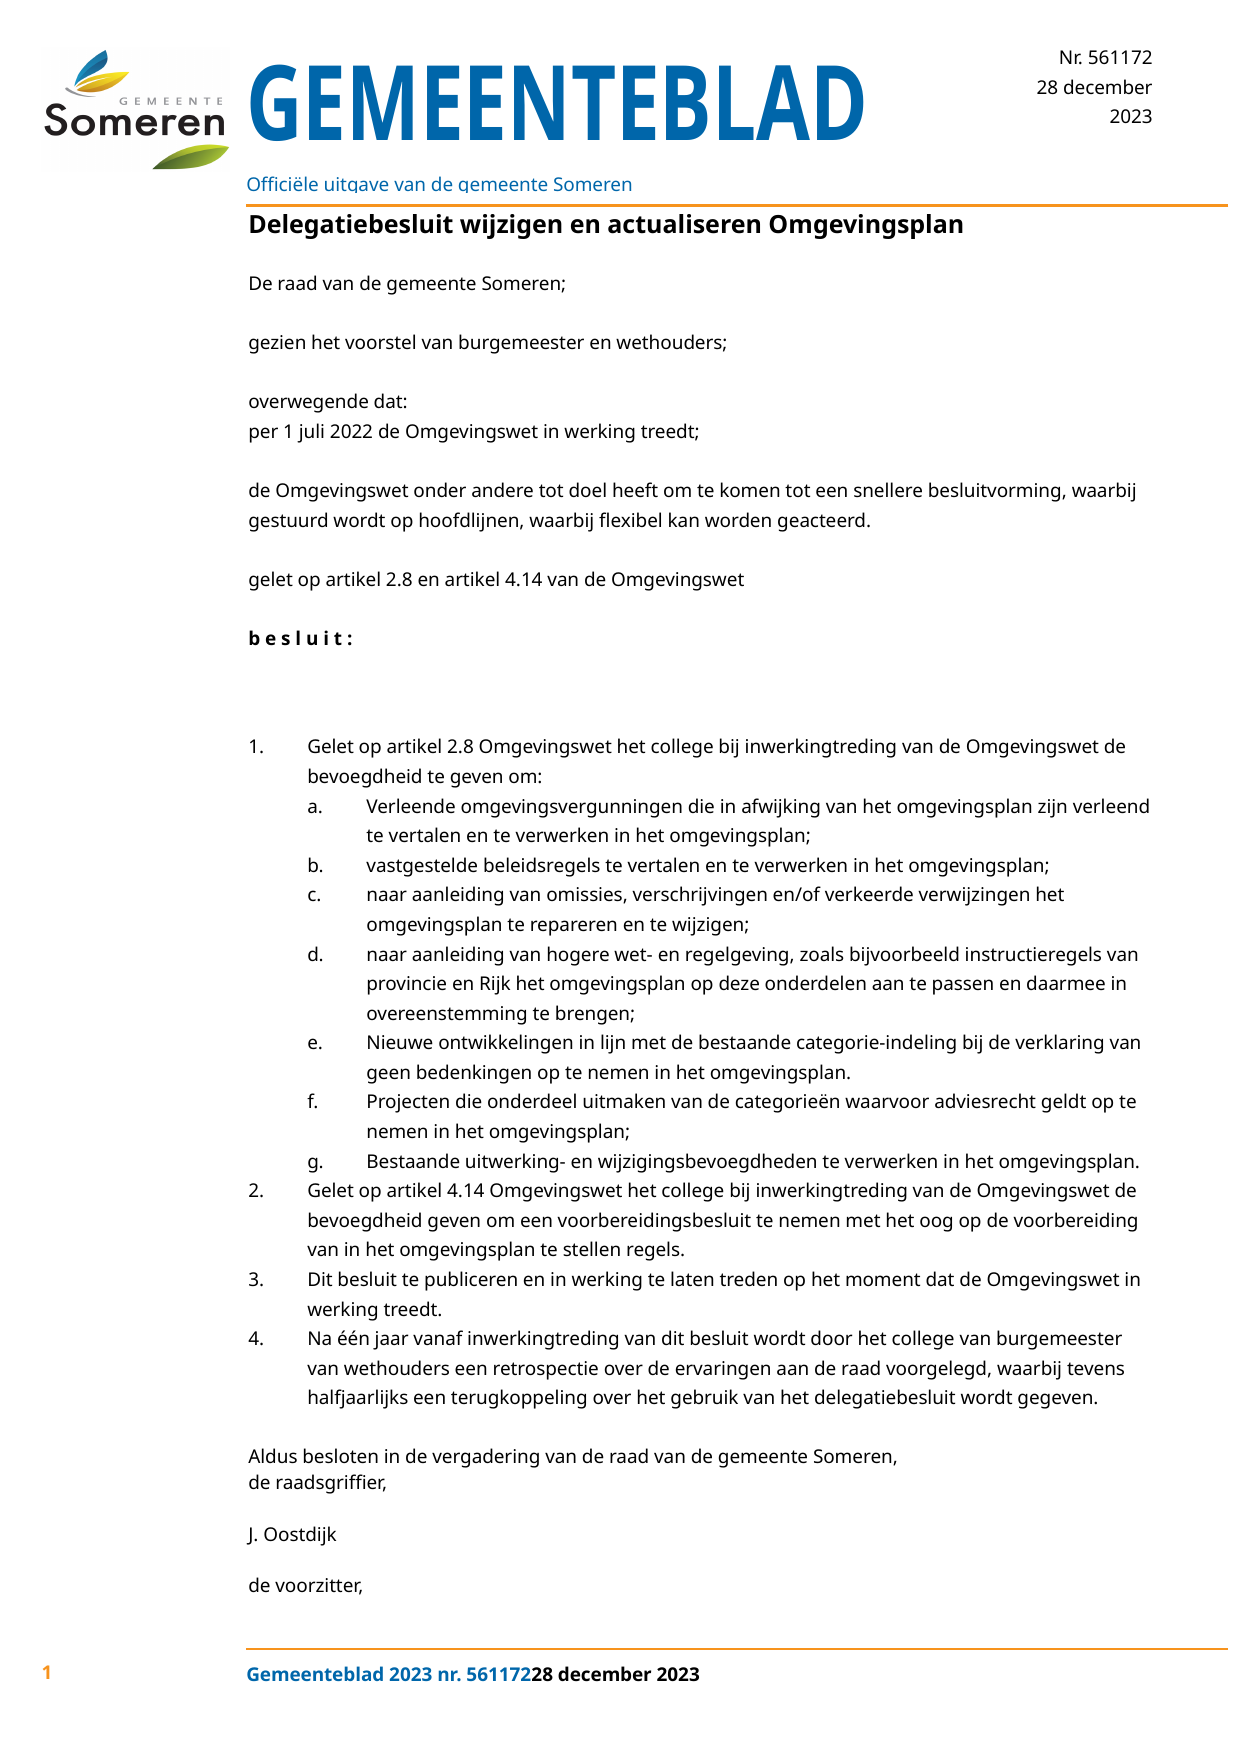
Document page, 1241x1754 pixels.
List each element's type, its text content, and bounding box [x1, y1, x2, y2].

text Delegatiebesluit wijzigen en actualiseren Omgevingsplan [248, 207, 1152, 241]
text gelet op artikel 2.8 en artikel 4.14 van de Omgevingswet [248, 566, 1152, 592]
list Nieuwe ontwikkelingen in lijn met de bestaande categorie-indeling bij de verklaring van geen bedenkingen op te nemen in het omgevingsplan. [307, 1029, 1152, 1085]
text per 1 juli 2022 de Omgevingswet in werking treedt; [248, 418, 1152, 444]
list Na één jaar vanaf inwerkingtreding van dit besluit wordt door het college van burgemeester van wethouders een retrospectie over de ervaringen aan de raad voorgelegd, waarbij tevens halfjaarlijks een terugkoppeling over het gebruik van het delegatiebesluit wordt gegeven. [248, 1325, 1152, 1410]
list Gelet op artikel 2.8 Omgevingswet het college bij inwerkingtreding van de Omgevingswet de bevoegdheid te geven om: [248, 734, 1152, 789]
list Verleende omgevingsvergunningen die in afwijking van het omgevingsplan zijn verleend te vertalen en te verwerken in het omgevingsplan; [307, 793, 1152, 848]
text overwegende dat: [248, 389, 1152, 414]
text J. Oostdijk [248, 1521, 1152, 1547]
list vastgestelde beleidsregels te vertalen en te verwerken in het omgevingsplan; [307, 852, 1152, 878]
picture [41, 47, 231, 172]
list Dit besluit te publiceren en in werking te laten treden op het moment dat de Omgevingswet in werking treedt. [248, 1266, 1152, 1322]
list Gelet op artikel 4.14 Omgevingswet het college bij inwerkingtreding van de Omgevingswet de bevoegdheid geven om een voorbereidingsbesluit te nemen met het oog op de voorbereiding van in het omgevingsplan te stellen regels. [248, 1177, 1152, 1262]
text de raadsgriffier, [248, 1469, 1152, 1495]
list naar aanleiding van omissies, verschrijvingen en/of verkeerde verwijzingen het omgevingsplan te repareren en te wijzigen; [307, 882, 1152, 937]
text b e s l u i t : [248, 625, 1152, 651]
text de voorzitter, [248, 1572, 1152, 1598]
list naar aanleiding van hogere wet- en regelgeving, zoals bijvoorbeeld instructieregels van provincie en Rijk het omgevingsplan op deze onderdelen aan te passen en daarmee in overeenstemming te brengen; [307, 941, 1152, 1026]
text Aldus besloten in de vergadering van de raad van de gemeente Someren, [248, 1444, 1152, 1469]
text De raad van de gemeente Someren; [248, 270, 1152, 296]
text gezien het voorstel van burgemeester en wethouders; [248, 329, 1152, 355]
text de Omgevingswet onder andere tot doel heeft om te komen tot een snellere besluitvorming, waarbij gestuurd wordt op hoofdlijnen, waarbij flexibel kan worden geacteerd. [248, 477, 1152, 533]
list Projecten die onderdeel uitmaken van de categorieën waarvoor adviesrecht geldt op te nemen in het omgevingsplan; [307, 1089, 1152, 1144]
list Bestaande uitwerking- en wijzigingsbevoegdheden te verwerken in het omgevingsplan. [307, 1148, 1152, 1174]
